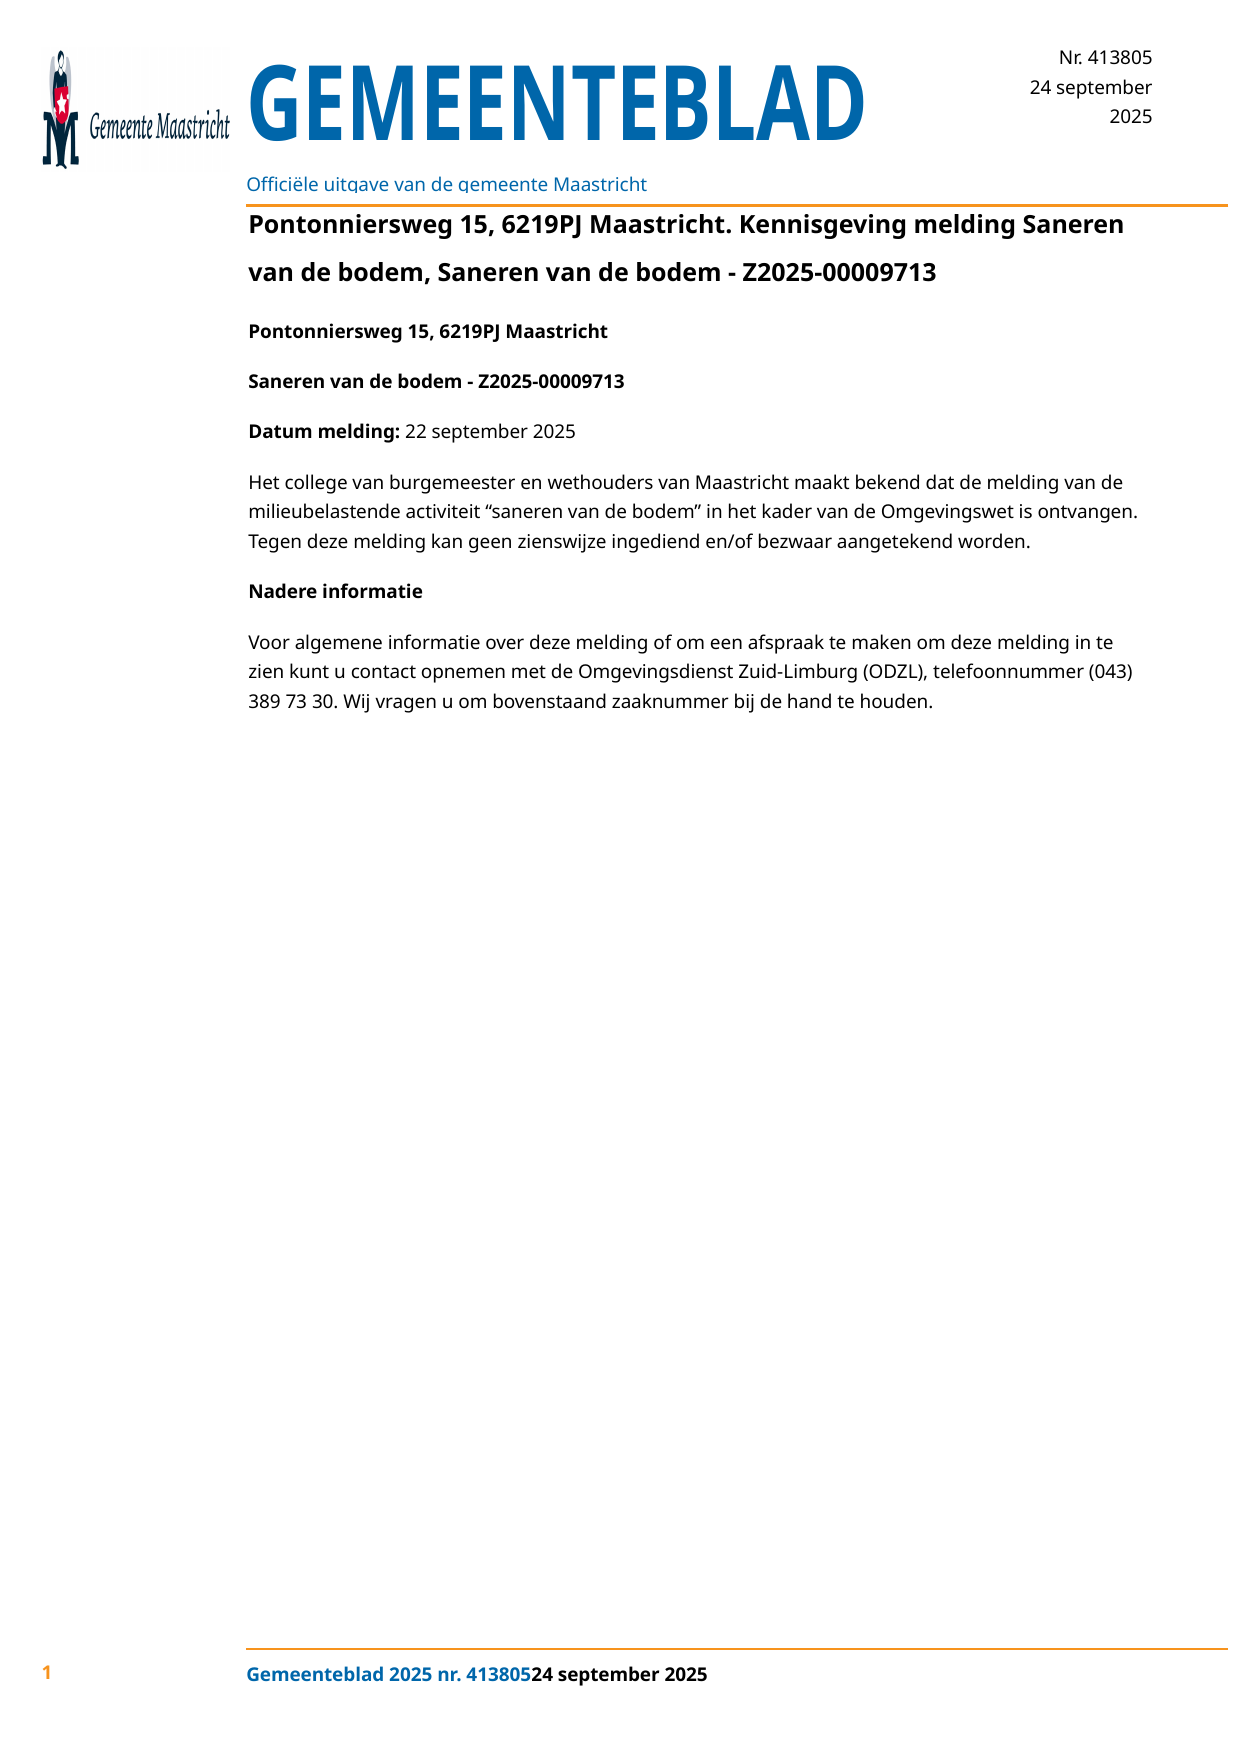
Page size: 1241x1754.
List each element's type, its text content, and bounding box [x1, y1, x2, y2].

text Voor algemene informatie over deze melding of om een afspraak te maken om deze melding in te zien kunt u contact opnemen met de Omgevingsdienst Zuid-Limburg (ODZL), telefoonnummer (043) 389 73 30. Wij vragen u om bovenstaand zaaknummer bij de hand te houden. [248, 629, 1152, 714]
picture [41, 47, 231, 172]
text Datum melding: 22 september 2025 [248, 419, 1152, 444]
text Pontonniersweg 15, 6219PJ Maastricht. Kennisgeving melding Saneren van de bodem, Saneren van de bodem - Z2025-00009713 [248, 207, 1152, 288]
text Het college van burgemeester en wethouders van Maastricht maakt bekend dat de melding van de milieubelastende activiteit “saneren van de bodem” in het kader van de Omgevingswet is ontvangen. Tegen deze melding kan geen zienswijze ingediend en/of bezwaar aangetekend worden. [248, 469, 1152, 554]
text Nadere informatie [248, 579, 1152, 604]
text Saneren van de bodem - Z2025-00009713 [248, 368, 1152, 394]
text Pontonniersweg 15, 6219PJ Maastricht [248, 318, 1152, 344]
